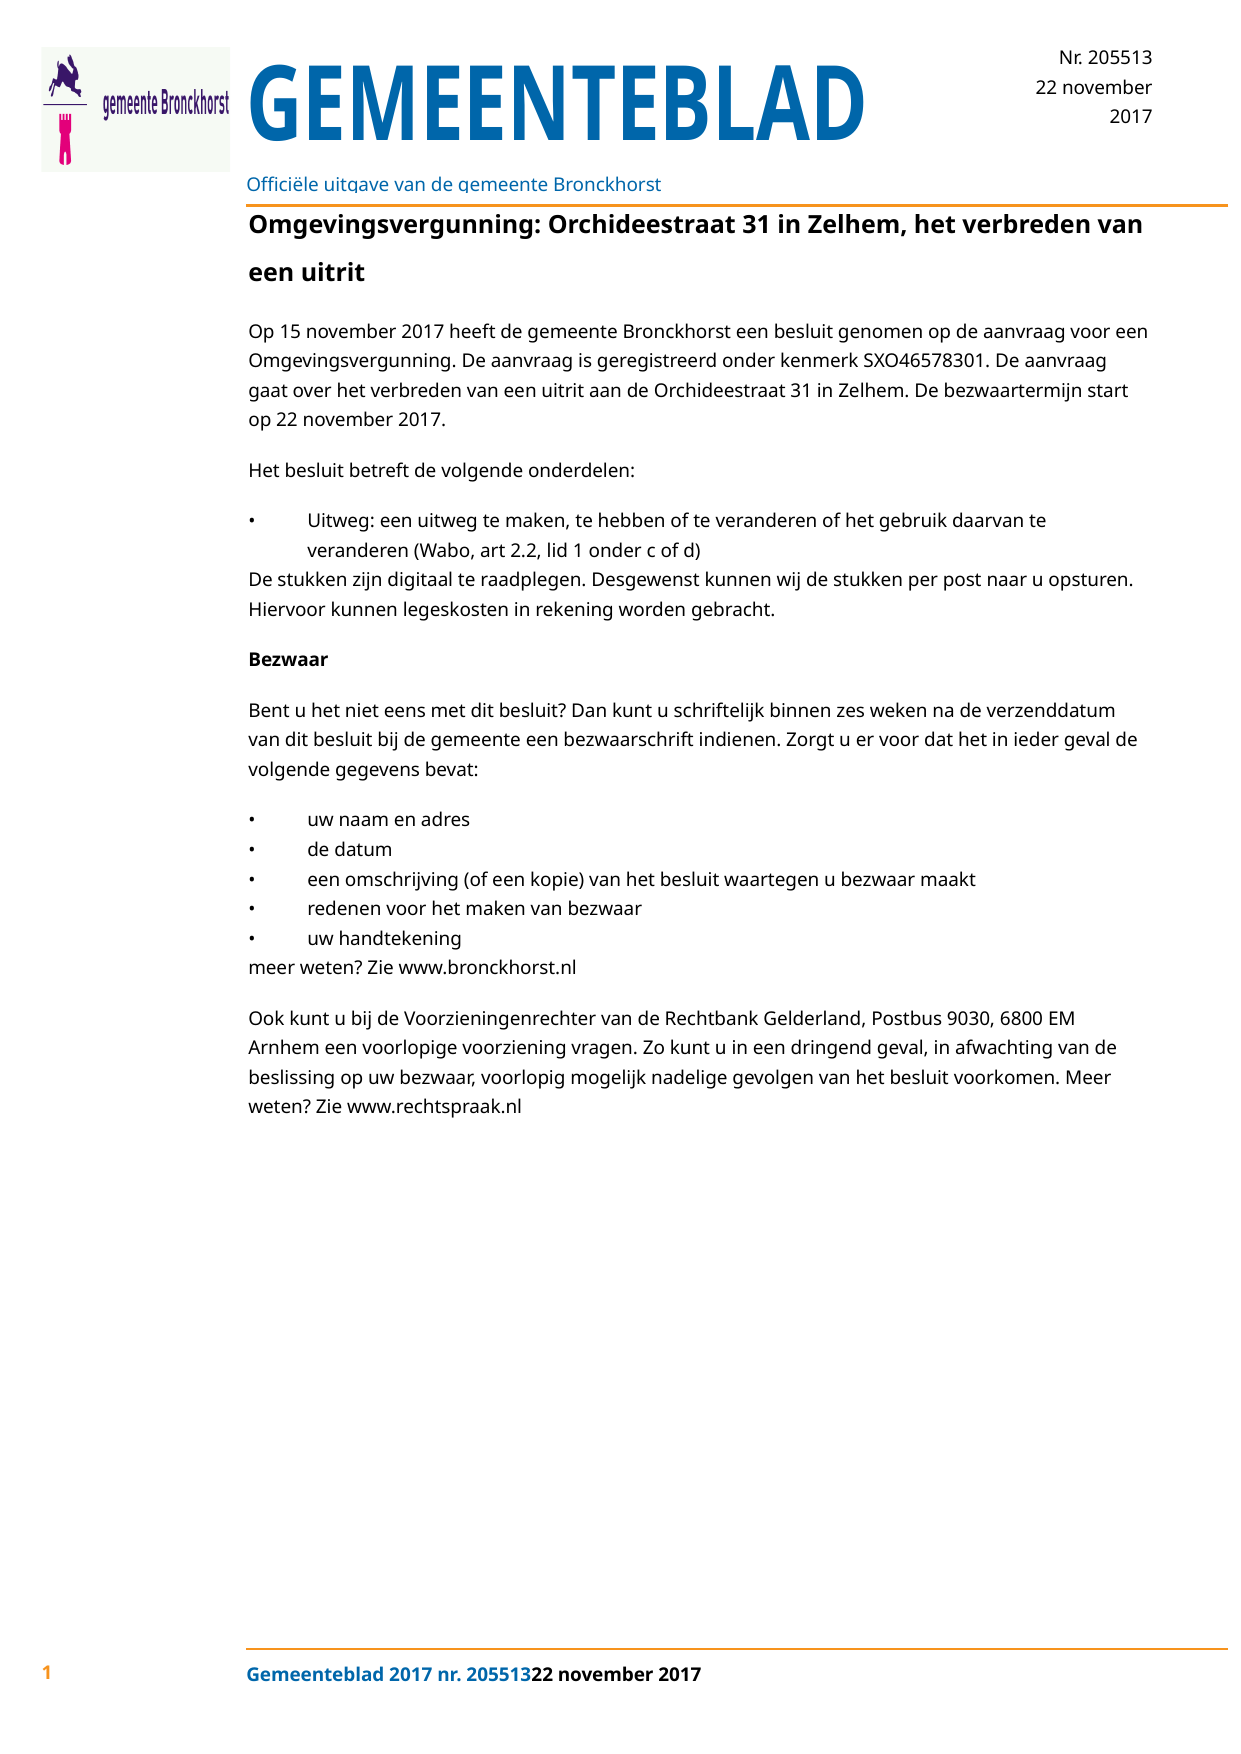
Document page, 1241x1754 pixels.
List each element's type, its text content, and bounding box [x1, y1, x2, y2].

text Het besluit betreft de volgende onderdelen: [248, 457, 1152, 483]
list uw handtekening [248, 925, 1152, 951]
picture [41, 47, 231, 172]
list Uitweg: een uitweg te maken, te hebben of te veranderen of het gebruik daarvan te veranderen (Wabo, art 2.2, lid 1 onder c of d) [248, 507, 1152, 563]
text Omgevingsvergunning: Orchideestraat 31 in Zelhem, het verbreden van een uitrit [248, 207, 1152, 288]
text meer weten? Zie www.bronckhorst.nl [248, 954, 1152, 980]
text Op 15 november 2017 heeft de gemeente Bronckhorst een besluit genomen op de aanvraag voor een Omgevingsvergunning. De aanvraag is geregistreerd onder kenmerk SXO46578301. De aanvraag gaat over het verbreden van een uitrit aan de Orchideestraat 31 in Zelhem. De bezwaartermijn start op 22 november 2017. [248, 318, 1152, 432]
text Bent u het niet eens met dit besluit? Dan kunt u schriftelijk binnen zes weken na de verzenddatum van dit besluit bij de gemeente een bezwaarschrift indienen. Zorgt u er voor dat het in ieder geval de volgende gegevens bevat: [248, 697, 1152, 782]
list een omschrijving (of een kopie) van het besluit waartegen u bezwaar maakt [248, 866, 1152, 892]
list de datum [248, 836, 1152, 862]
text De stukken zijn digitaal te raadplegen. Desgewenst kunnen wij de stukken per post naar u opsturen. Hiervoor kunnen legeskosten in rekening worden gebracht. [248, 567, 1152, 622]
list redenen voor het maken van bezwaar [248, 895, 1152, 921]
text Ook kunt u bij de Voorzieningenrechter van de Rechtbank Gelderland, Postbus 9030, 6800 EM Arnhem een voorlopige voorziening vragen. Zo kunt u in een dringend geval, in afwachting van de beslissing op uw bezwaar, voorlopig mogelijk nadelige gevolgen van het besluit voorkomen. Meer weten? Zie www.rechtspraak.nl [248, 1005, 1152, 1119]
list uw naam en adres [248, 807, 1152, 832]
text Bezwaar [248, 647, 1152, 672]
